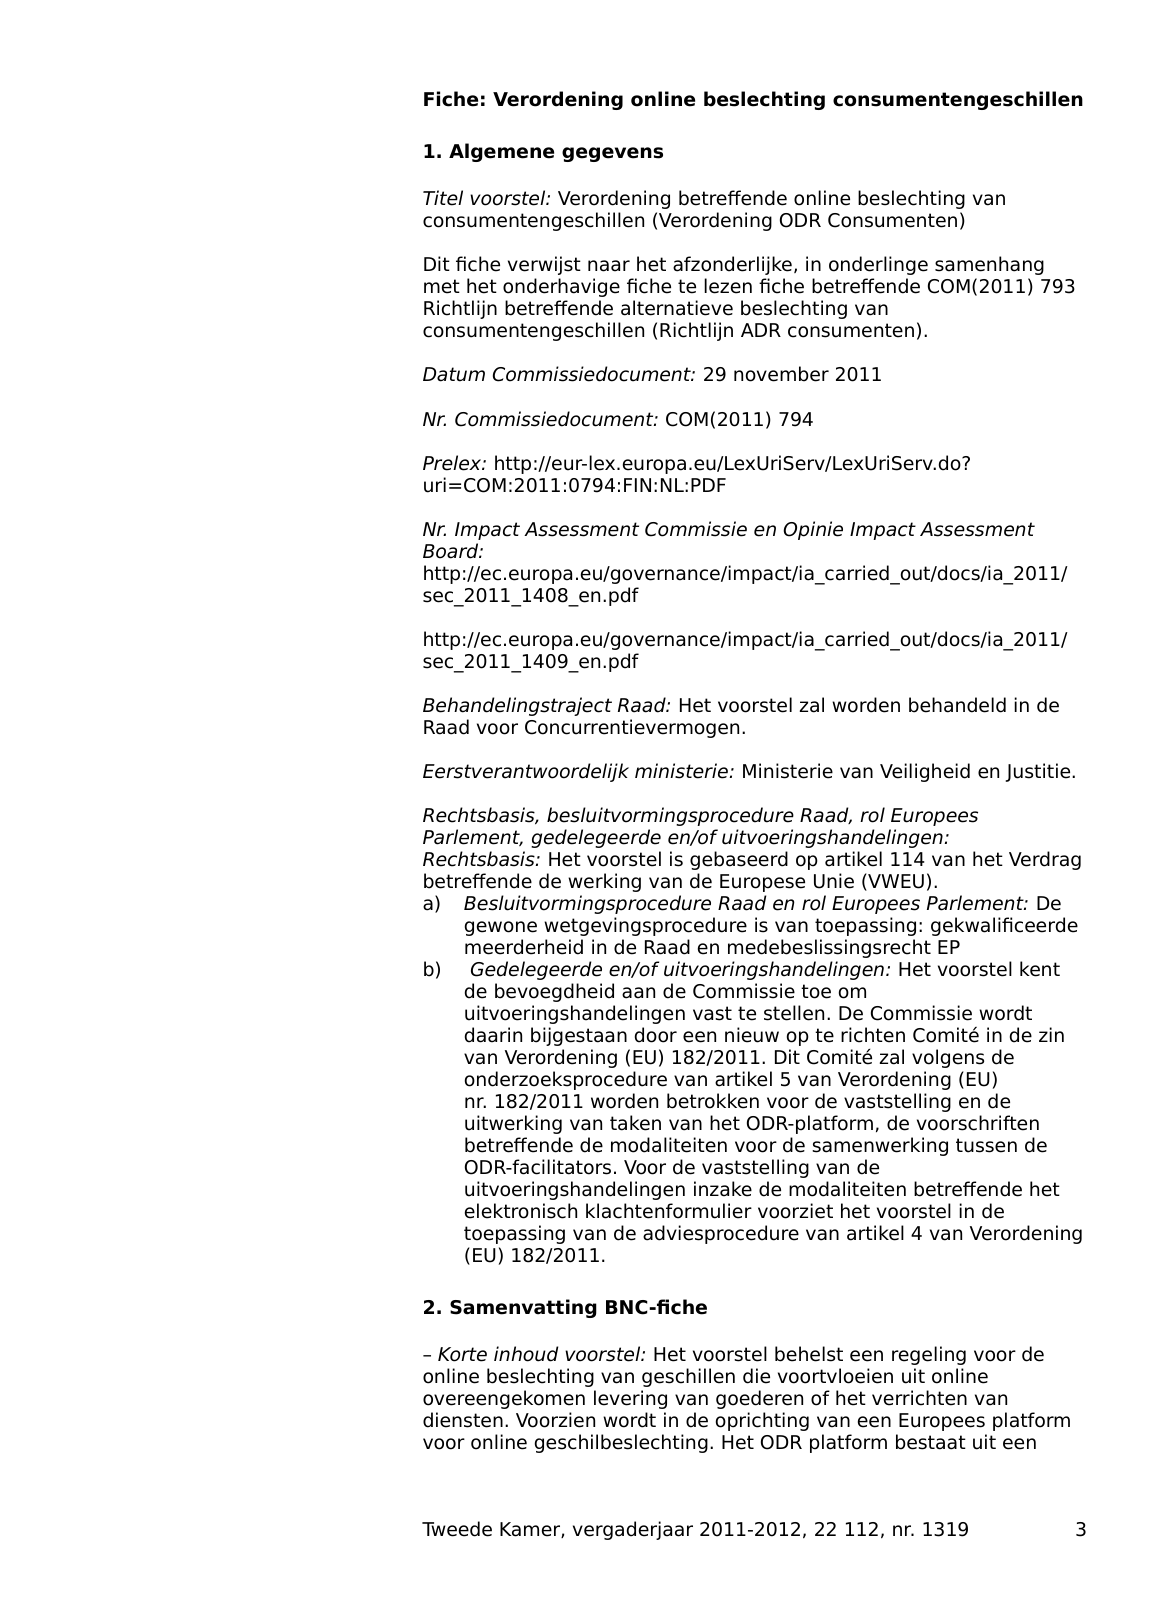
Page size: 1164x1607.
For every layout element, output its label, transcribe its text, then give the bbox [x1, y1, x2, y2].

text Rechtsbasis, besluitvormingsprocedure Raad, rol Europees Parlement, gedelegeerde en/of uitvoeringshandelingen: [422, 805, 1087, 849]
text Nr. Commissiedocument: COM(2011) 794 [422, 408, 1087, 430]
text Titel voorstel: Verordening betreffende online beslechting van consumentengeschillen (Verordening ODR Consumenten) [422, 188, 1087, 232]
text Dit fiche verwijst naar het afzonderlijke, in onderlinge samenhang met het onderhavige fiche te lezen fiche betreffende COM(2011) 793 Richtlijn betreffende alternatieve beslechting van consumentengeschillen (Richtlijn ADR consumenten). [422, 254, 1087, 342]
text Datum Commissiedocument: 29 november 2011 [422, 364, 1087, 386]
subtitle 2. Samenvatting BNC-fiche [422, 1297, 1087, 1319]
subtitle Fiche: Verordening online beslechting consumentengeschillen [422, 89, 1087, 111]
text a) Besluitvormingsprocedure Raad en rol Europees Parlement: De gewone wetgevingsprocedure is van toepassing: gekwalificeerde meerderheid in de Raad en medebeslissingsrecht EP [422, 893, 1087, 959]
text Rechtsbasis: Het voorstel is gebaseerd op artikel 114 van het Verdrag betreffende de werking van de Europese Unie (VWEU). [422, 849, 1087, 893]
text Eerstverantwoordelijk ministerie: Ministerie van Veiligheid en Justitie. [422, 761, 1087, 783]
text Behandelingstraject Raad: Het voorstel zal worden behandeld in de Raad voor Concurrentievermogen. [422, 695, 1087, 739]
text b) Gedelegeerde en/of uitvoeringshandelingen: Het voorstel kent de bevoegdheid aan de Commissie toe om uitvoeringshandelingen vast te stellen. De Commissie wordt daarin bijgestaan door een nieuw op te richten Comité in de zin van Verordening (EU) 182/2011. Dit Comité zal volgens de onderzoeksprocedure van artikel 5 van Verordening (EU) nr. 182/2011 worden betrokken voor de vaststelling en de uitwerking van taken van het ODR-platform, de voorschriften betreffende de modaliteiten voor de samenwerking tussen de ODR-facilitators. Voor de vaststelling van de uitvoeringshandelingen inzake de modaliteiten betreffende het elektronisch klachtenformulier voorziet het voorstel in de toepassing van de adviesprocedure van artikel 4 van Verordening (EU) 182/2011. [422, 959, 1087, 1267]
text http://ec.europa.eu/governance/impact/ia_carried_out/docs/ia_2011/sec_2011_1409_en.pdf [422, 629, 1087, 673]
subtitle 1. Algemene gegevens [422, 141, 1087, 163]
text Nr. Impact Assessment Commissie en Opinie Impact Assessment Board: http://ec.europa.eu/governance/impact/ia_carried_out/docs/ia_2011/sec_2011_1408_en.pdf [422, 519, 1087, 607]
text Prelex: http://eur-lex.europa.eu/LexUriServ/LexUriServ.do?uri=COM:2011:0794:FIN:NL:PDF [422, 453, 1087, 497]
text – Korte inhoud voorstel: Het voorstel behelst een regeling voor de online beslechting van geschillen die voortvloeien uit online overeengekomen levering van goederen of het verrichten van diensten. Voorzien wordt in de oprichting van een Europees platform voor online geschilbeslechting. Het ODR platform bestaat uit een [422, 1344, 1087, 1454]
